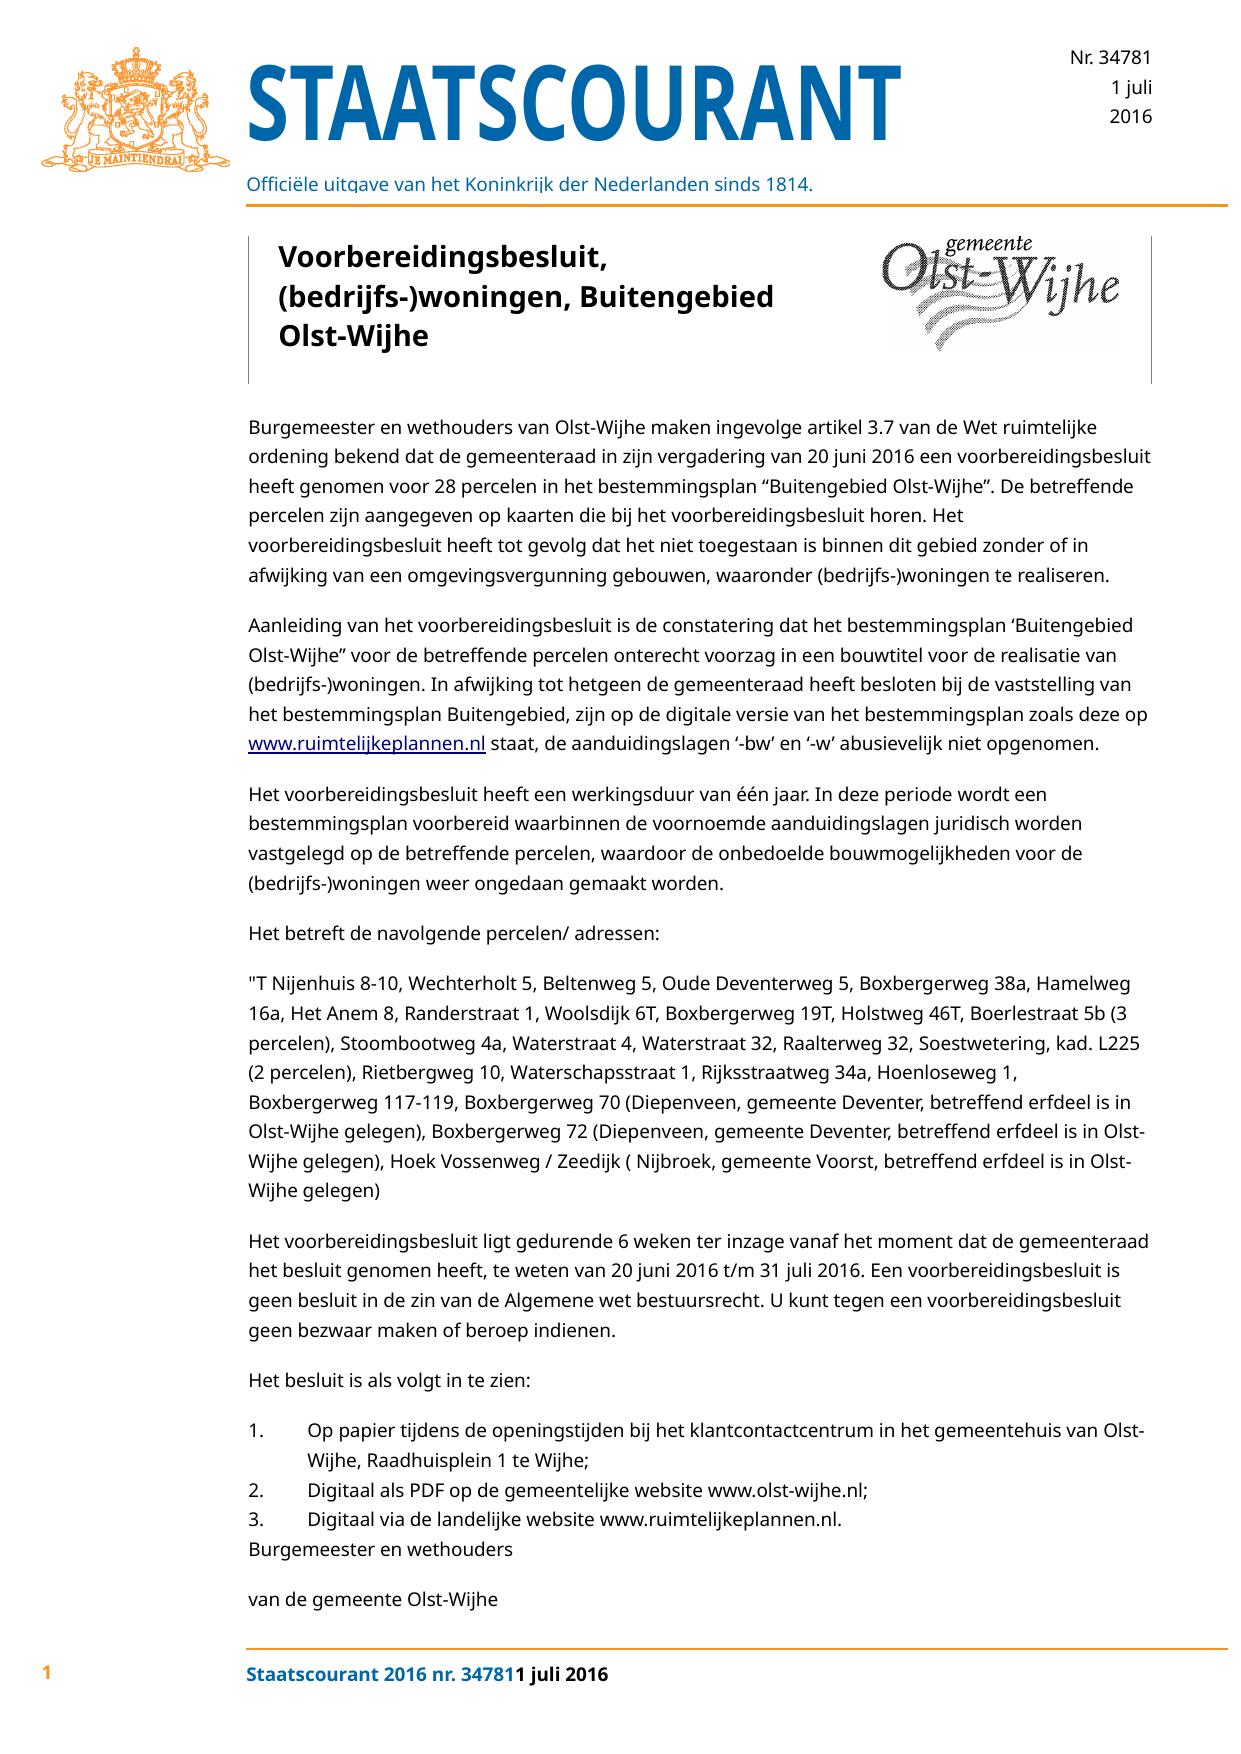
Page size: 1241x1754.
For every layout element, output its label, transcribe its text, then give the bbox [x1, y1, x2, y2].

picture [882, 236, 1119, 352]
list Digitaal als PDF op de gemeentelijke website www.olst-wijhe.nl; [248, 1477, 1152, 1503]
text "T Nijenhuis 8-10, Wechterholt 5, Beltenweg 5, Oude Deventerweg 5, Boxbergerweg 38a, Hamelweg 16a, Het Anem 8, Randerstraat 1, Woolsdijk 6T, Boxbergerweg 19T, Holstweg 46T, Boerlestraat 5b (3 percelen), Stoombootweg 4a, Waterstraat 4, Waterstraat 32, Raalterweg 32, Soestwetering, kad. L225 (2 percelen), Rietbergweg 10, Waterschapsstraat 1, Rijksstraatweg 34a, Hoenloseweg 1, Boxbergerweg 117-119, Boxbergerweg 70 (Diepenveen, gemeente Deventer, betreffend erfdeel is in Olst-Wijhe gelegen), Boxbergerweg 72 (Diepenveen, gemeente Deventer, betreffend erfdeel is in Olst-Wijhe gelegen), Hoek Vossenweg / Zeedijk ( Nijbroek, gemeente Voorst, betreffend erfdeel is in Olst-Wijhe gelegen) [248, 971, 1152, 1203]
picture [41, 47, 231, 172]
list Digitaal via de landelijke website www.ruimtelijkeplannen.nl. [248, 1506, 1152, 1532]
table_header [850, 236, 1151, 384]
text van de gemeente Olst-Wijhe [248, 1586, 1152, 1612]
text Het betreft de navolgende percelen/ adressen: [248, 920, 1152, 946]
list Op papier tijdens de openingstijden bij het klantcontactcentrum in het gemeentehuis van Olst-Wijhe, Raadhuisplein 1 te Wijhe; [248, 1418, 1152, 1473]
text Burgemeester en wethouders [248, 1536, 1152, 1562]
text Burgemeester en wethouders van Olst-Wijhe maken ingevolge artikel 3.7 van de Wet ruimtelijke ordening bekend dat de gemeenteraad in zijn vergadering van 20 juni 2016 een voorbereidingsbesluit heeft genomen voor 28 percelen in het bestemmingsplan “Buitengebied Olst-Wijhe”. De betreffende percelen zijn aangegeven op kaarten die bij het voorbereidingsbesluit horen. Het voorbereidingsbesluit heeft tot gevolg dat het niet toegestaan is binnen dit gebied zonder of in afwijking van een omgevingsvergunning gebouwen, waaronder (bedrijfs-)woningen te realiseren. [248, 414, 1152, 588]
text Het voorbereidingsbesluit heeft een werkingsduur van één jaar. In deze periode wordt een bestemmingsplan voorbereid waarbinnen de voornoemde aanduidingslagen juridisch worden vastgelegd op de betreffende percelen, waardoor de onbedoelde bouwmogelijkheden voor de (bedrijfs-)woningen weer ongedaan gemaakt worden. [248, 781, 1152, 896]
text Het besluit is als volgt in te zien: [248, 1367, 1152, 1393]
text Het voorbereidingsbesluit ligt gedurende 6 weken ter inzage vanaf het moment dat de gemeenteraad het besluit genomen heeft, te weten van 20 juni 2016 t/m 31 juli 2016. Een voorbereidingsbesluit is geen besluit in de zin van de Algemene wet bestuursrecht. U kunt tegen een voorbereidingsbesluit geen bezwaar maken of beroep indienen. [248, 1228, 1152, 1343]
text Aanleiding van het voorbereidingsbesluit is de constatering dat het bestemmingsplan ‘Buitengebied Olst-Wijhe” voor de betreffende percelen onterecht voorzag in een bouwtitel voor de realisatie van (bedrijfs-)woningen. In afwijking tot hetgeen de gemeenteraad heeft besloten bij de vaststelling van het bestemmingsplan Buitengebied, zijn op de digitale versie van het bestemmingsplan zoals deze op www.ruimtelijkeplannen.nl staat, de aanduidingslagen ‘-bw’ en ‘-w’ abusievelijk niet opgenomen. [248, 612, 1152, 756]
table_header Voorbereidingsbesluit, (bedrijfs-)woningen, Buitengebied Olst-Wijhe [249, 236, 850, 384]
